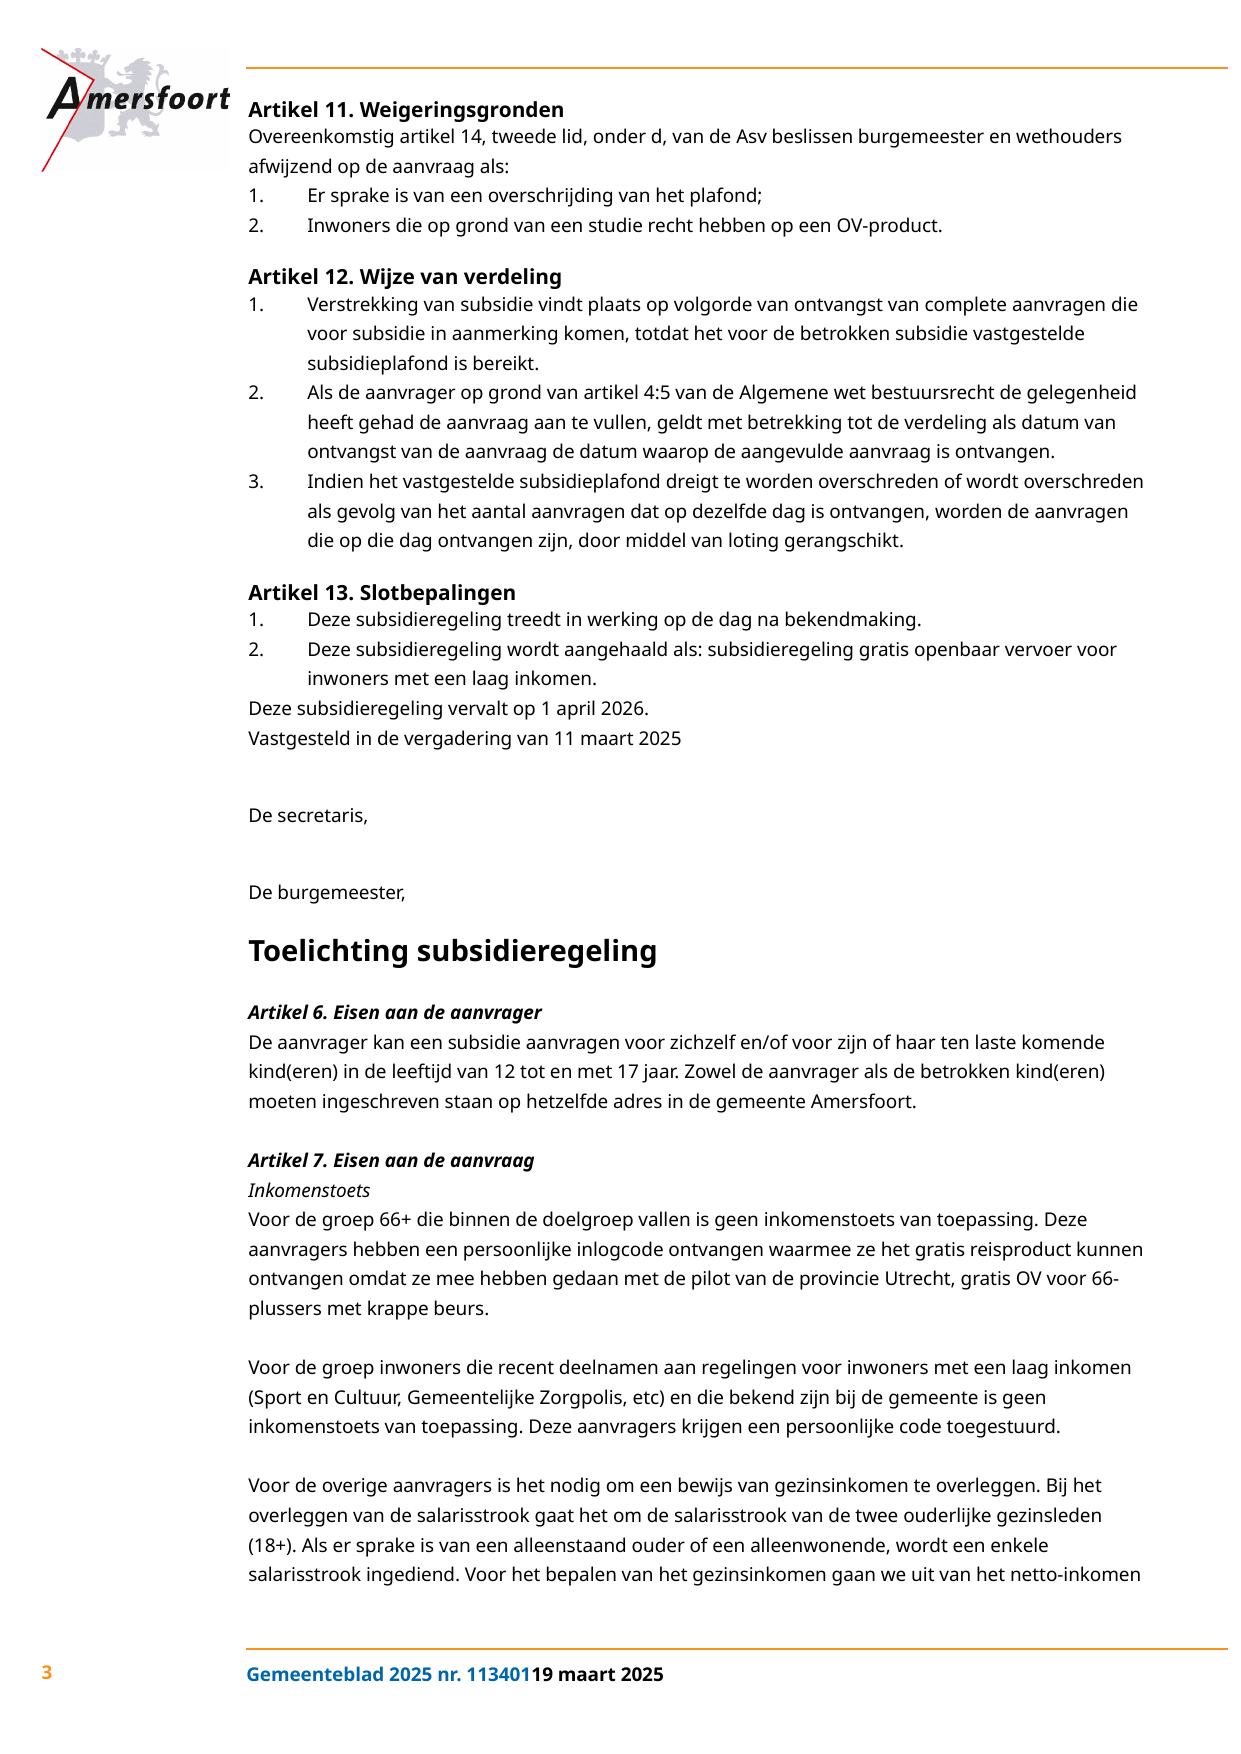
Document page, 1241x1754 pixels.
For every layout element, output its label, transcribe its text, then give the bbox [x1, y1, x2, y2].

text Artikel 13. Slotbepalingen [248, 578, 1152, 606]
picture [41, 47, 231, 172]
text Voor de groep inwoners die recent deelnamen aan regelingen voor inwoners met een laag inkomen (Sport en Cultuur, Gemeentelijke Zorgpolis, etc) en die bekend zijn bij de gemeente is geen inkomenstoets van toepassing. Deze aanvragers krijgen een persoonlijke code toegestuurd. [248, 1354, 1152, 1439]
list Inwoners die op grond van een studie recht hebben op een OV-product. [248, 212, 1152, 238]
list Als de aanvrager op grond van artikel 4:5 van de Algemene wet bestuursrecht de gelegenheid heeft gehad de aanvraag aan te vullen, geldt met betrekking tot de verdeling als datum van ontvangst van de aanvraag de datum waarop de aangevulde aanvraag is ontvangen. [248, 379, 1152, 464]
text Overeenkomstig artikel 14, tweede lid, onder d, van de Asv beslissen burgemeester en wethouders afwijzend op de aanvraag als: [248, 123, 1152, 178]
text De secretaris, [248, 802, 1152, 828]
list Deze subsidieregeling treedt in werking op de dag na bekendmaking. [248, 606, 1152, 632]
text Artikel 12. Wijze van verdeling [248, 262, 1152, 291]
text Artikel 6. Eisen aan de aanvrager [248, 999, 1152, 1025]
text Voor de overige aanvragers is het nodig om een bewijs van gezinsinkomen te overleggen. Bij het overleggen van de salarisstrook gaat het om de salarisstrook van de twee ouderlijke gezinsleden (18+). Als er sprake is van een alleenstaand ouder of een alleenwonende, wordt een enkele salarisstrook ingediend. Voor het bepalen van het gezinsinkomen gaan we uit van het netto-inkomen [248, 1473, 1152, 1587]
text Artikel 11. Weigeringsgronden [248, 95, 1152, 123]
list Indien het vastgestelde subsidieplafond dreigt te worden overschreden of wordt overschreden als gevolg van het aantal aanvragen dat op dezelfde dag is ontvangen, worden de aanvragen die op die dag ontvangen zijn, door middel van loting gerangschikt. [248, 468, 1152, 553]
list Deze subsidieregeling wordt aangehaald als: subsidieregeling gratis openbaar vervoer voor inwoners met een laag inkomen. [248, 636, 1152, 691]
list Er sprake is van een overschrijding van het plafond; [248, 182, 1152, 208]
list Verstrekking van subsidie vindt plaats op volgorde van ontvangst van complete aanvragen die voor subsidie in aanmerking komen, totdat het voor de betrokken subsidie vastgestelde subsidieplafond is bereikt. [248, 291, 1152, 376]
text Deze subsidieregeling vervalt op 1 april 2026. [248, 695, 1152, 721]
text De aanvrager kan een subsidie aanvragen voor zichzelf en/of voor zijn of haar ten laste komende kind(eren) in de leeftijd van 12 tot en met 17 jaar. Zowel de aanvrager als de betrokken kind(eren) moeten ingeschreven staan op hetzelfde adres in de gemeente Amersfoort. [248, 1029, 1152, 1114]
text Artikel 7. Eisen aan de aanvraag [248, 1147, 1152, 1173]
text Vastgesteld in de vergadering van 11 maart 2025 [248, 725, 1152, 750]
text Toelichting subsidieregeling [248, 931, 1152, 970]
text Inkomenstoets [248, 1177, 1152, 1203]
text De burgemeester, [248, 879, 1152, 905]
text Voor de groep 66+ die binnen de doelgroep vallen is geen inkomenstoets van toepassing. Deze aanvragers hebben een persoonlijke inlogcode ontvangen waarmee ze het gratis reisproduct kunnen ontvangen omdat ze mee hebben gedaan met de pilot van de provincie Utrecht, gratis OV voor 66-plussers met krappe beurs. [248, 1206, 1152, 1321]
